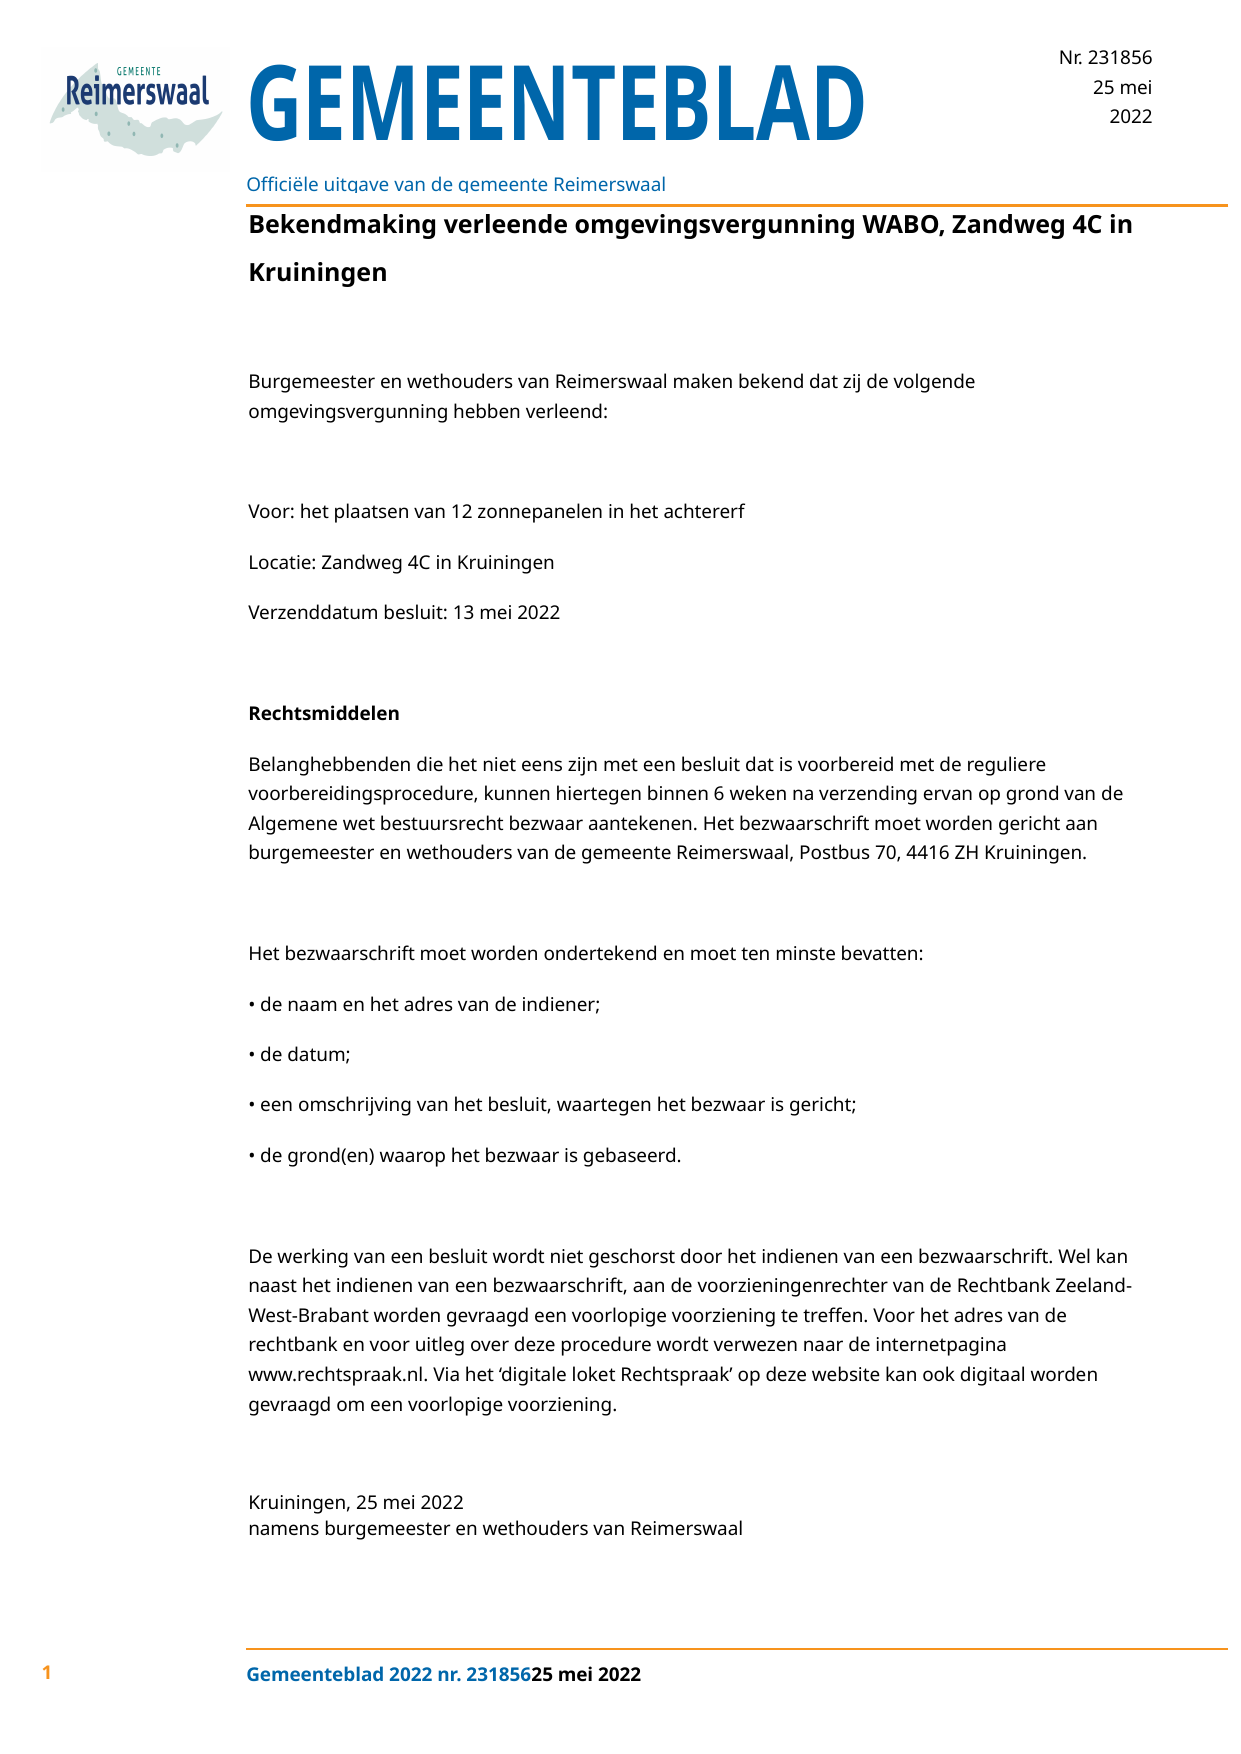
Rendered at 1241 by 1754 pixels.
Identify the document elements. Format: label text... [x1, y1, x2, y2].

text Het bezwaarschrift moet worden ondertekend en moet ten minste bevatten: [248, 940, 1152, 966]
text Bekendmaking verleende omgevingsvergunning WABO, Zandweg 4C in Kruiningen [248, 207, 1152, 288]
text • de datum; [248, 1041, 1152, 1067]
text De werking van een besluit wordt niet geschorst door het indienen van een bezwaarschrift. Wel kan naast het indienen van een bezwaarschrift, aan de voorzieningenrechter van de Rechtbank Zeeland-West-Brabant worden gevraagd een voorlopige voorziening te treffen. Voor het adres van de rechtbank en voor uitleg over deze procedure wordt verwezen naar de internetpagina www.rechtspraak.nl. Via het ‘digitale loket Rechtspraak’ op deze website kan ook digitaal worden gevraagd om een voorlopige voorziening. [248, 1243, 1152, 1417]
text • de naam en het adres van de indiener; [248, 991, 1152, 1017]
text Belanghebbenden die het niet eens zijn met een besluit dat is voorbereid met de reguliere voorbereidingsprocedure, kunnen hiertegen binnen 6 weken na verzending ervan op grond van de Algemene wet bestuursrecht bezwaar aantekenen. Het bezwaarschrift moet worden gericht aan burgemeester en wethouders van de gemeente Reimerswaal, Postbus 70, 4416 ZH Kruiningen. [248, 751, 1152, 865]
text Kruiningen, 25 mei 2022 [248, 1489, 1152, 1515]
text Voor: het plaatsen van 12 zonnepanelen in het achtererf [248, 499, 1152, 524]
text namens burgemeester en wethouders van Reimerswaal [248, 1515, 1152, 1541]
text Verzenddatum besluit: 13 mei 2022 [248, 599, 1152, 625]
text • een omschrijving van het besluit, waartegen het bezwaar is gericht; [248, 1092, 1152, 1117]
text Burgemeester en wethouders van Reimerswaal maken bekend dat zij de volgende omgevingsvergunning hebben verleend: [248, 368, 1152, 424]
text Locatie: Zandweg 4C in Kruiningen [248, 549, 1152, 575]
text Rechtsmiddelen [248, 700, 1152, 726]
text • de grond(en) waarop het bezwaar is gebaseerd. [248, 1142, 1152, 1168]
picture [41, 47, 231, 172]
